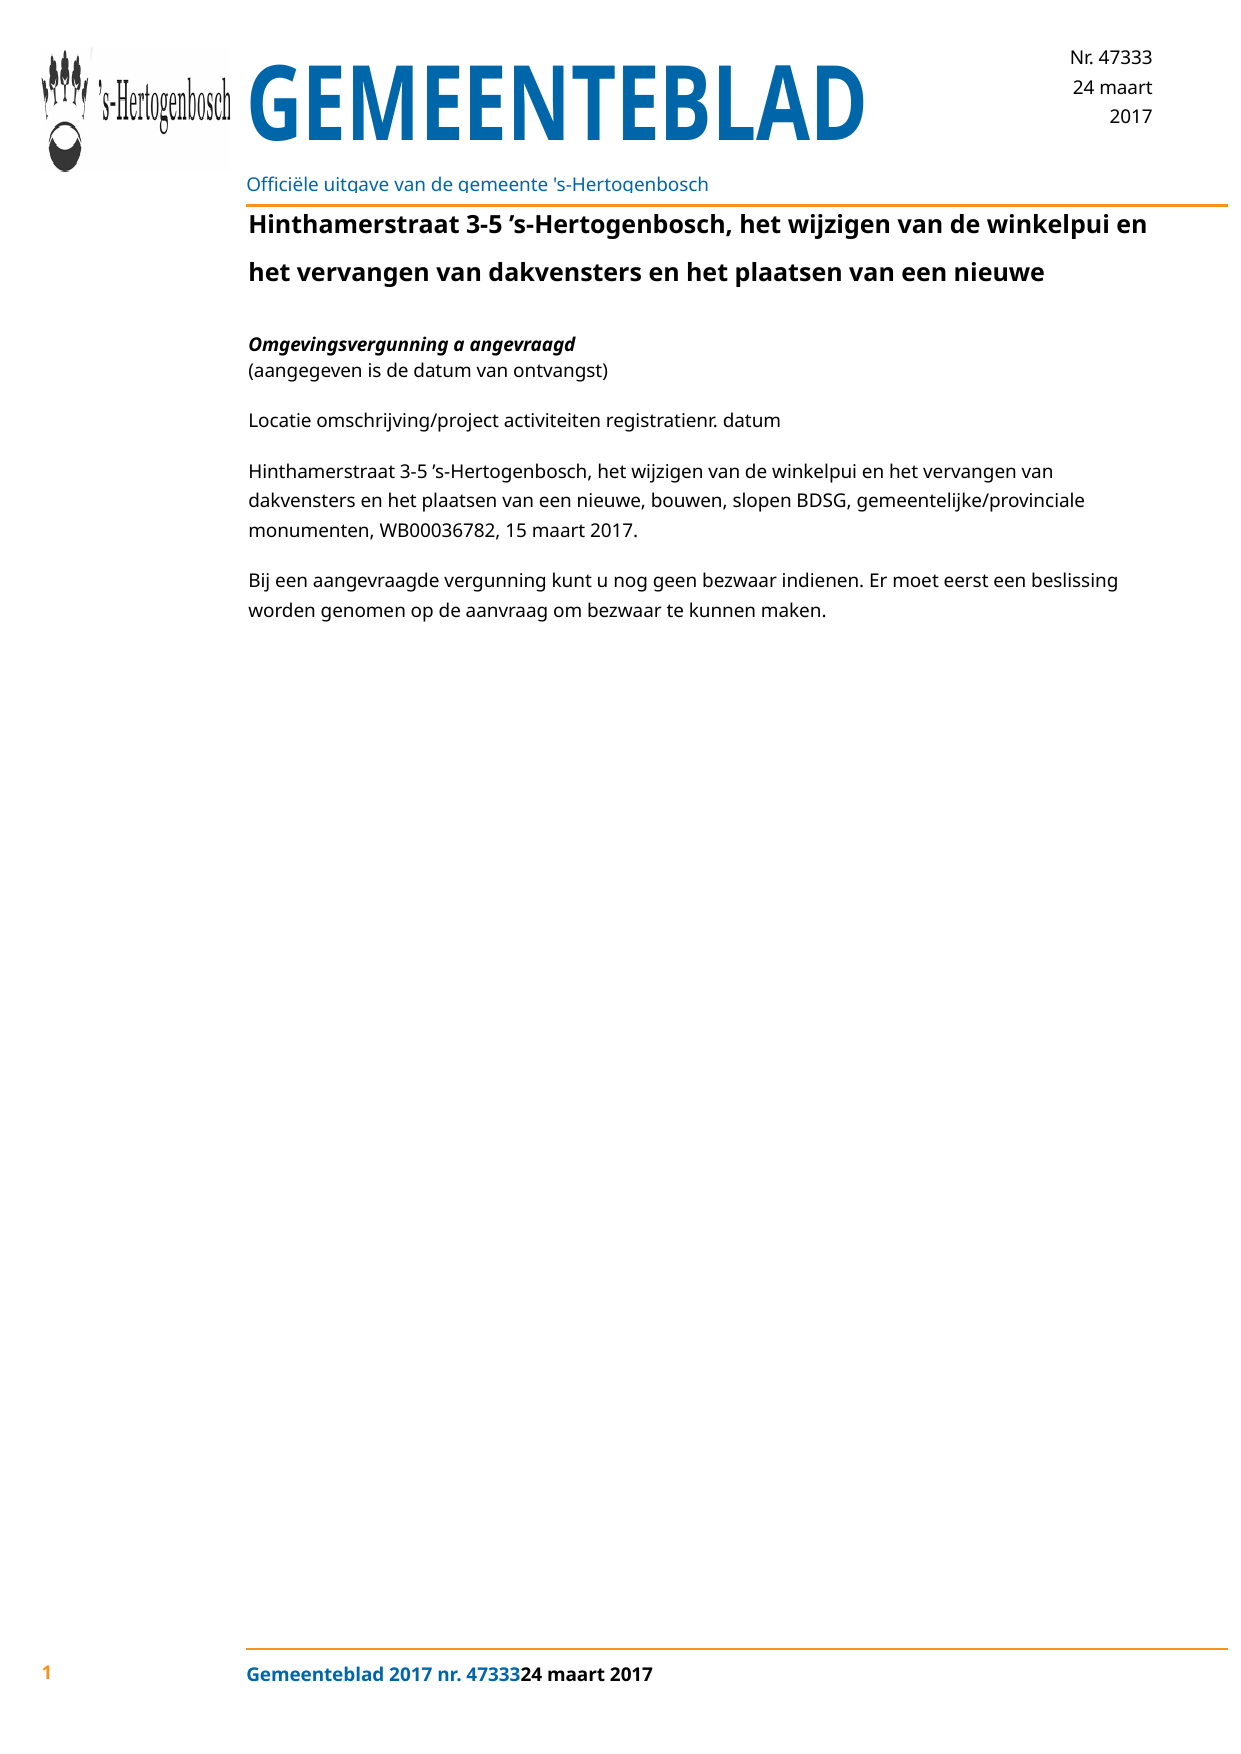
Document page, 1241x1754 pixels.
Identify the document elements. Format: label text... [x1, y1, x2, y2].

picture [41, 47, 231, 172]
text Bij een aangevraagde vergunning kunt u nog geen bezwaar indienen. Er moet eerst een beslissing worden genomen op de aanvraag om bezwaar te kunnen maken. [248, 568, 1152, 623]
text Omgevingsvergunning a angevraagd [248, 331, 1152, 357]
text Locatie omschrijving/project activiteiten registratienr. datum [248, 408, 1152, 433]
text Hinthamerstraat 3-5 ’s-Hertogenbosch, het wijzigen van de winkelpui en het vervangen van dakvensters en het plaatsen van een nieuwe [248, 207, 1152, 288]
text (aangegeven is de datum van ontvangst) [248, 357, 1152, 383]
text Hinthamerstraat 3-5 ’s-Hertogenbosch, het wijzigen van de winkelpui en het vervangen van dakvensters en het plaatsen van een nieuwe, bouwen, slopen BDSG, gemeentelijke/provinciale monumenten, WB00036782, 15 maart 2017. [248, 458, 1152, 543]
